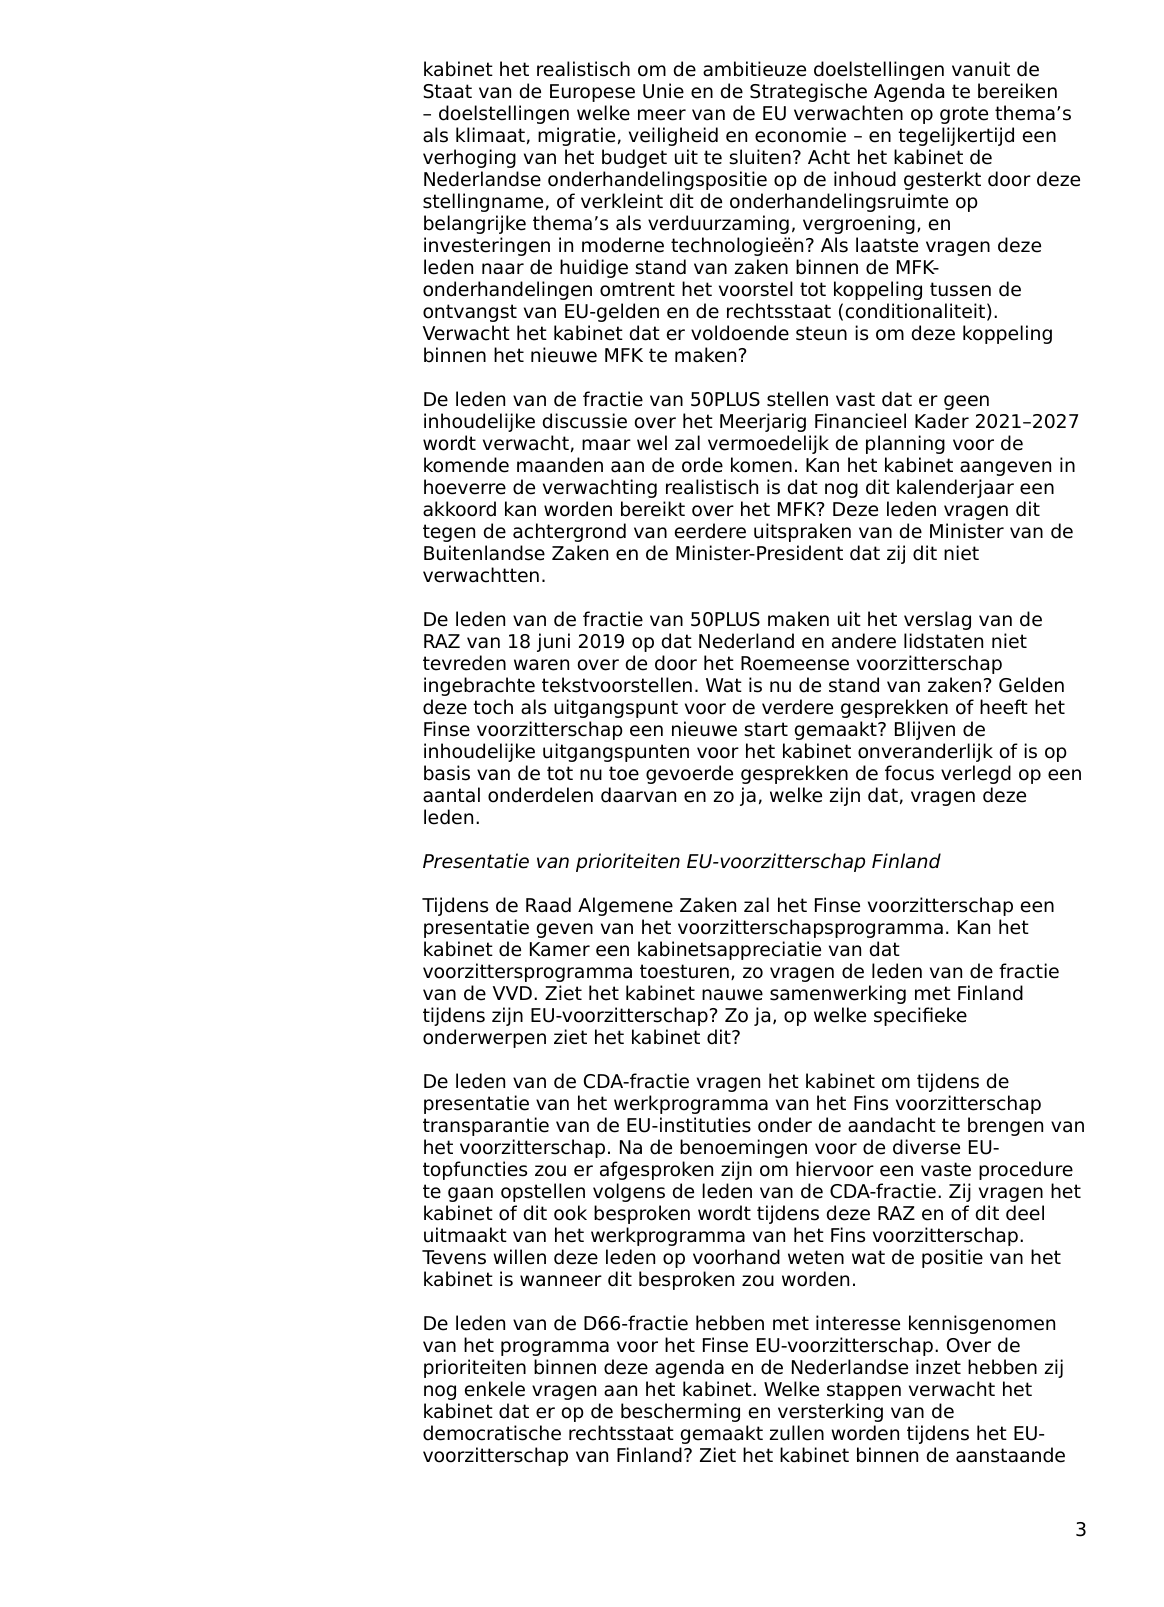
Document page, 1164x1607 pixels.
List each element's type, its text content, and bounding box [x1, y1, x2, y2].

text De leden van de fractie van 50PLUS maken uit het verslag van de RAZ van 18 juni 2019 op dat Nederland en andere lidstaten niet tevreden waren over de door het Roemeense voorzitterschap ingebrachte tekstvoorstellen. Wat is nu de stand van zaken? Gelden deze toch als uitgangspunt voor de verdere gesprekken of heeft het Finse voorzitterschap een nieuwe start gemaakt? Blijven de inhoudelijke uitgangspunten voor het kabinet onveranderlijk of is op basis van de tot nu toe gevoerde gesprekken de focus verlegd op een aantal onderdelen daarvan en zo ja, welke zijn dat, vragen deze leden. [422, 609, 1087, 829]
text Tijdens de Raad Algemene Zaken zal het Finse voorzitterschap een presentatie geven van het voorzitterschapsprogramma. Kan het kabinet de Kamer een kabinetsappreciatie van dat voorzittersprogramma toesturen, zo vragen de leden van de fractie van de VVD. Ziet het kabinet nauwe samenwerking met Finland tijdens zijn EU-voorzitterschap? Zo ja, op welke specifieke onderwerpen ziet het kabinet dit? [422, 895, 1087, 1049]
text De leden van de D66-fractie hebben met interesse kennisgenomen van het programma voor het Finse EU-voorzitterschap. Over de prioriteiten binnen deze agenda en de Nederlandse inzet hebben zij nog enkele vragen aan het kabinet. Welke stappen verwacht het kabinet dat er op de bescherming en versterking van de democratische rechtsstaat gemaakt zullen worden tijdens het EU-voorzitterschap van Finland? Ziet het kabinet binnen de aanstaande [422, 1313, 1087, 1467]
text De leden van de fractie van 50PLUS stellen vast dat er geen inhoudelijke discussie over het Meerjarig Financieel Kader 2021–2027 wordt verwacht, maar wel zal vermoedelijk de planning voor de komende maanden aan de orde komen. Kan het kabinet aangeven in hoeverre de verwachting realistisch is dat nog dit kalenderjaar een akkoord kan worden bereikt over het MFK? Deze leden vragen dit tegen de achtergrond van eerdere uitspraken van de Minister van de Buitenlandse Zaken en de Minister-President dat zij dit niet verwachtten. [422, 389, 1087, 587]
subtitle Presentatie van prioriteiten EU-voorzitterschap Finland [422, 851, 1087, 873]
text De leden van de CDA-fractie vragen het kabinet om tijdens de presentatie van het werkprogramma van het Fins voorzitterschap transparantie van de EU-instituties onder de aandacht te brengen van het voorzitterschap. Na de benoemingen voor de diverse EU-topfuncties zou er afgesproken zijn om hiervoor een vaste procedure te gaan opstellen volgens de leden van de CDA-fractie. Zij vragen het kabinet of dit ook besproken wordt tijdens deze RAZ en of dit deel uitmaakt van het werkprogramma van het Fins voorzitterschap. Tevens willen deze leden op voorhand weten wat de positie van het kabinet is wanneer dit besproken zou worden. [422, 1071, 1087, 1291]
text kabinet het realistisch om de ambitieuze doelstellingen vanuit de Staat van de Europese Unie en de Strategische Agenda te bereiken – doelstellingen welke meer van de EU verwachten op grote thema’s als klimaat, migratie, veiligheid en economie – en tegelijkertijd een verhoging van het budget uit te sluiten? Acht het kabinet de Nederlandse onderhandelingspositie op de inhoud gesterkt door deze stellingname, of verkleint dit de onderhandelingsruimte op belangrijke thema’s als verduurzaming, vergroening, en investeringen in moderne technologieën? Als laatste vragen deze leden naar de huidige stand van zaken binnen de MFK-onderhandelingen omtrent het voorstel tot koppeling tussen de ontvangst van EU-gelden en de rechtsstaat (conditionaliteit). Verwacht het kabinet dat er voldoende steun is om deze koppeling binnen het nieuwe MFK te maken? [422, 59, 1087, 367]
